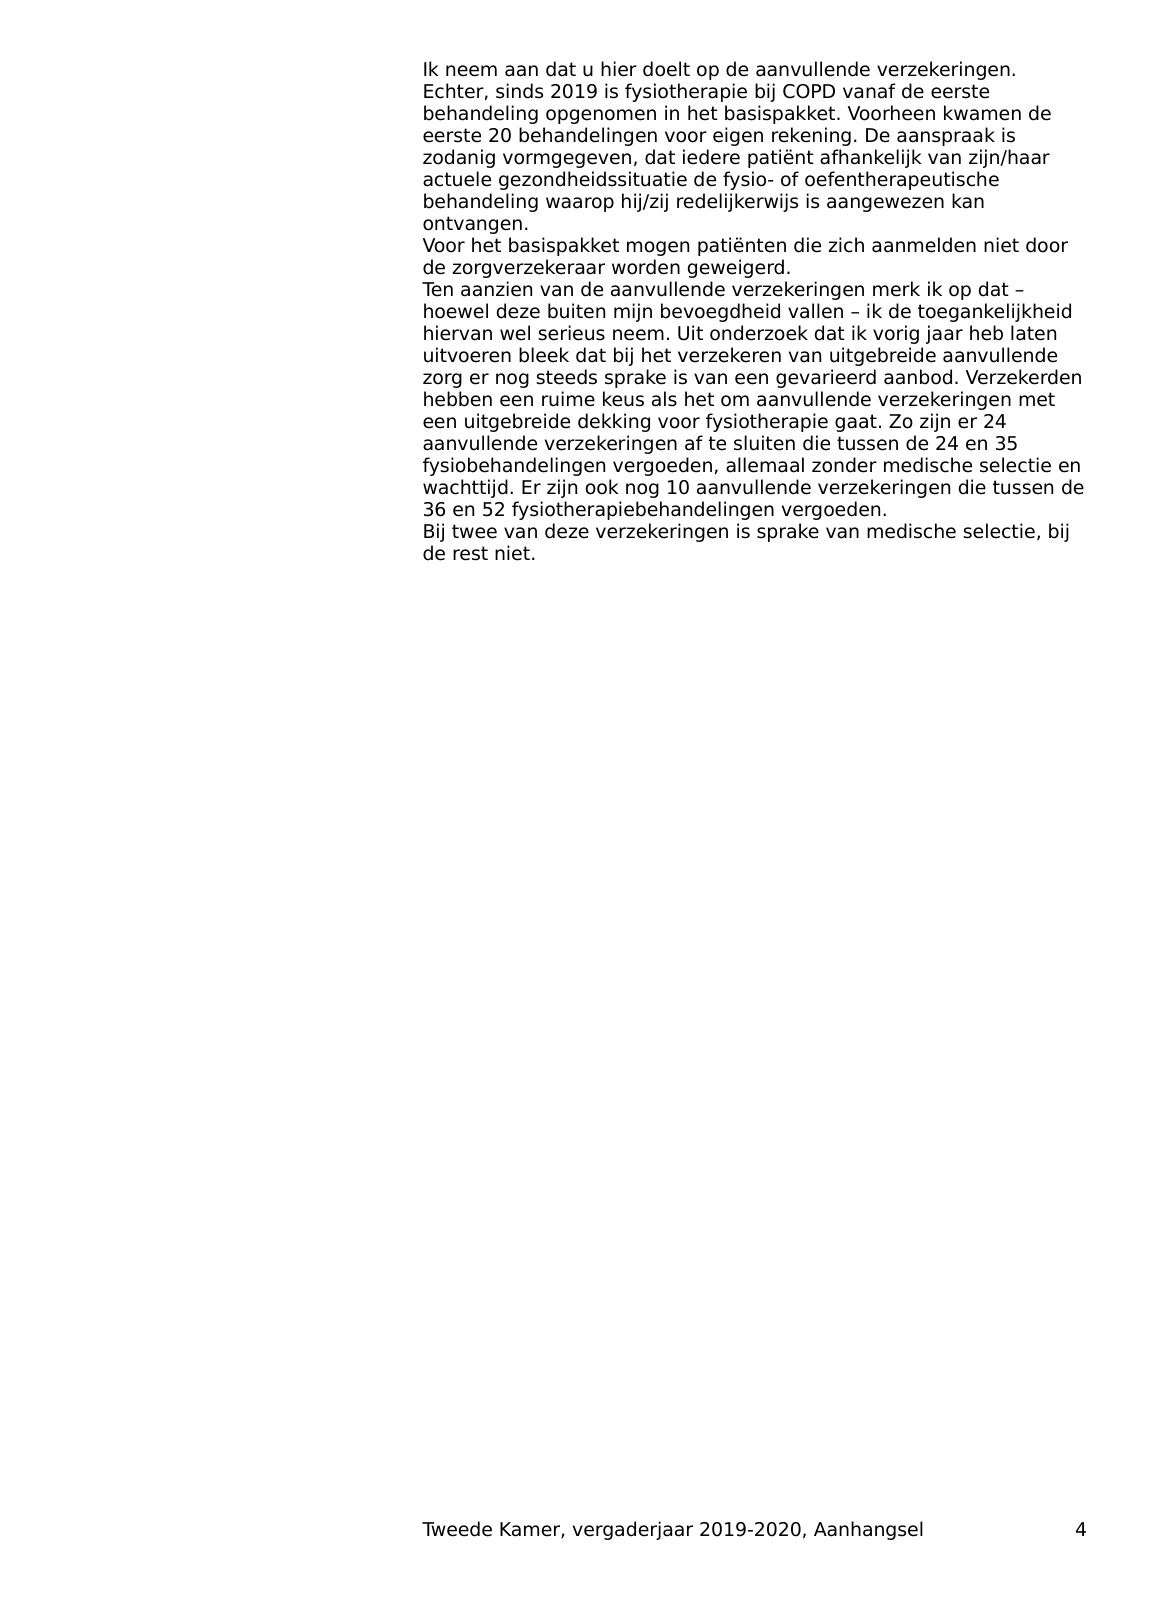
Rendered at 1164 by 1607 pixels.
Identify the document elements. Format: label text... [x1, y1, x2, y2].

text Bij twee van deze verzekeringen is sprake van medische selectie, bij de rest niet. [422, 521, 1087, 564]
text Voor het basispakket mogen patiënten die zich aanmelden niet door de zorgverzekeraar worden geweigerd. [422, 235, 1087, 279]
text Ik neem aan dat u hier doelt op de aanvullende verzekeringen. Echter, sinds 2019 is fysiotherapie bij COPD vanaf de eerste behandeling opgenomen in het basispakket. Voorheen kwamen de eerste 20 behandelingen voor eigen rekening. De aanspraak is zodanig vormgegeven, dat iedere patiënt afhankelijk van zijn/haar actuele gezondheidssituatie de fysio- of oefentherapeutische behandeling waarop hij/zij redelijkerwijs is aangewezen kan ontvangen. [422, 59, 1087, 235]
text Ten aanzien van de aanvullende verzekeringen merk ik op dat – hoewel deze buiten mijn bevoegdheid vallen – ik de toegankelijkheid hiervan wel serieus neem. Uit onderzoek dat ik vorig jaar heb laten uitvoeren bleek dat bij het verzekeren van uitgebreide aanvullende zorg er nog steeds sprake is van een gevarieerd aanbod. Verzekerden hebben een ruime keus als het om aanvullende verzekeringen met een uitgebreide dekking voor fysiotherapie gaat. Zo zijn er 24 aanvullende verzekeringen af te sluiten die tussen de 24 en 35 fysiobehandelingen vergoeden, allemaal zonder medische selectie en wachttijd. Er zijn ook nog 10 aanvullende verzekeringen die tussen de 36 en 52 fysiotherapiebehandelingen vergoeden. [422, 279, 1087, 521]
